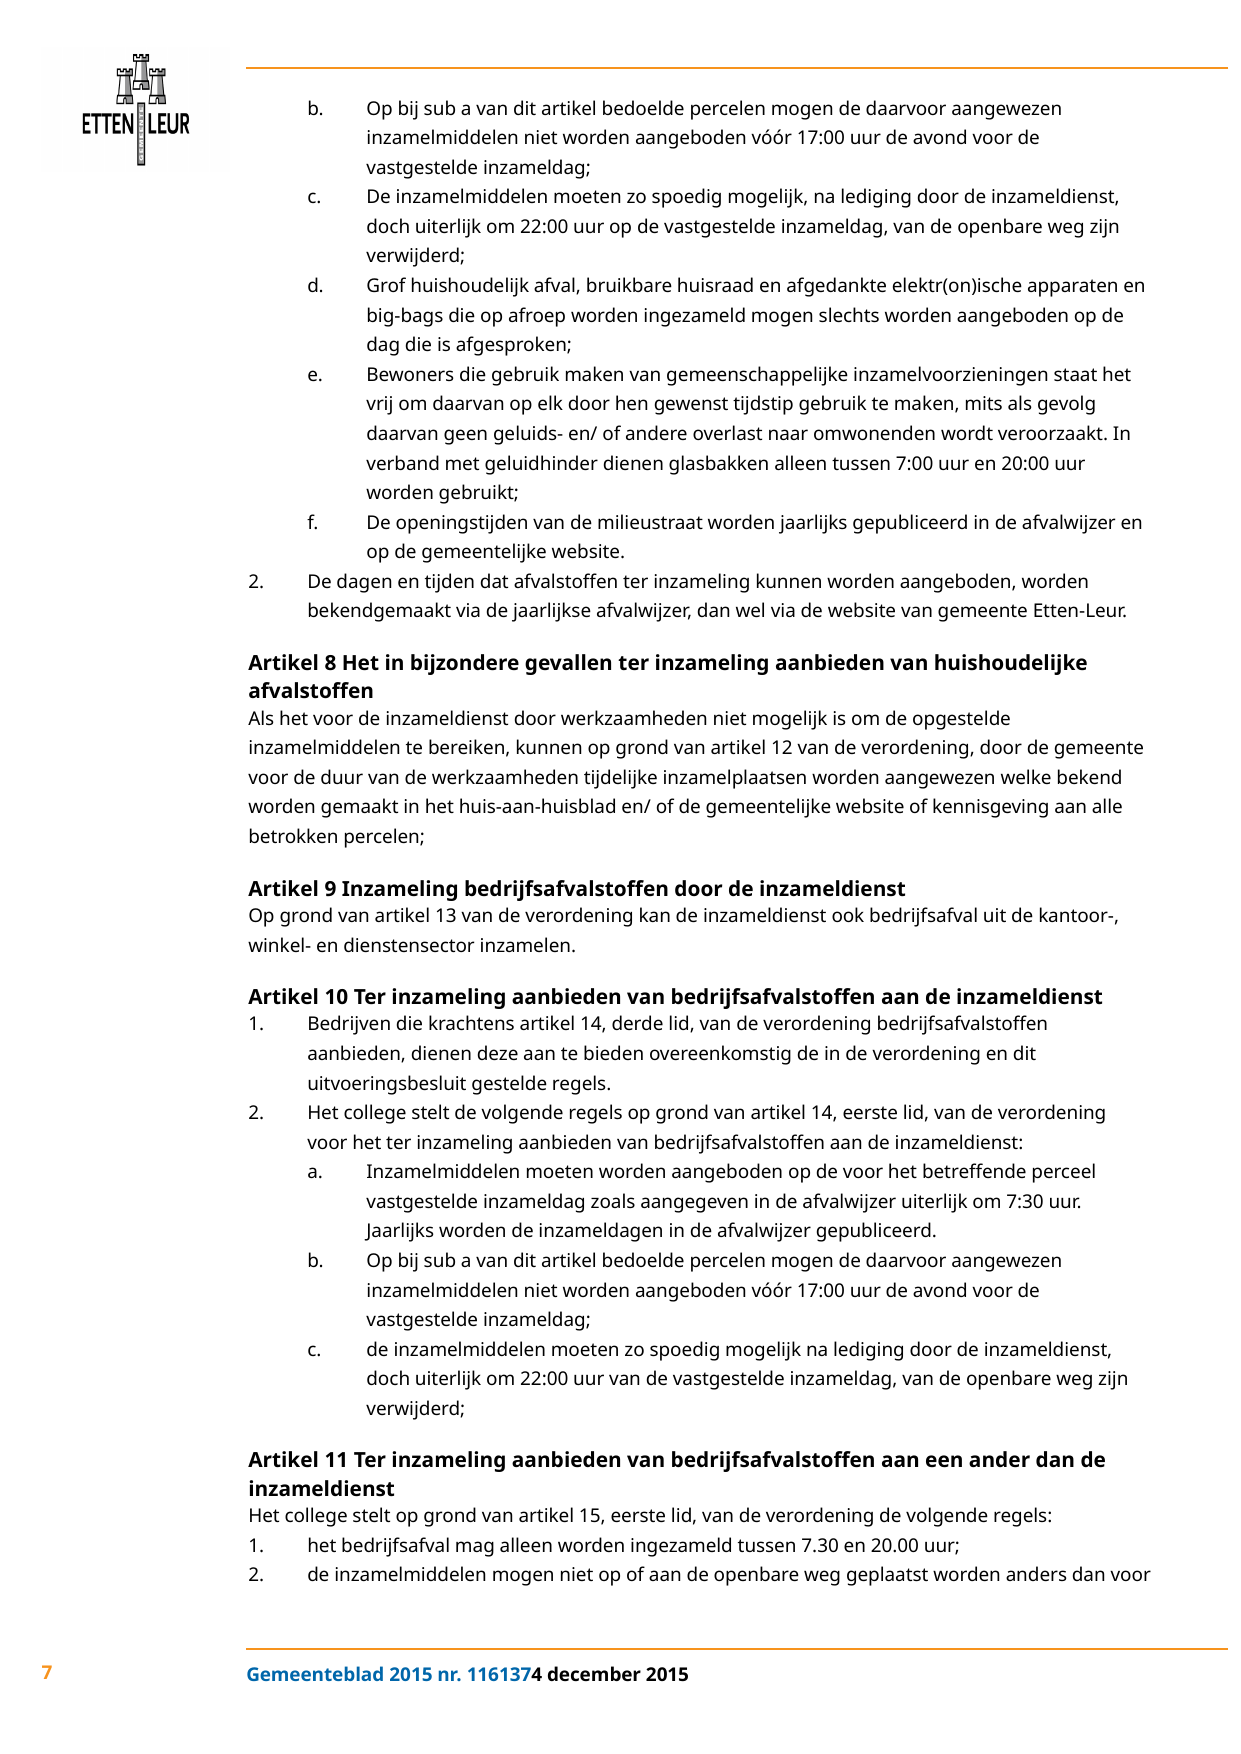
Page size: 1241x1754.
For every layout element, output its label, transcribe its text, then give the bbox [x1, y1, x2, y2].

text Artikel 8 Het in bijzondere gevallen ter inzameling aanbieden van huishoudelijke afvalstoffen [248, 648, 1152, 705]
list de inzamelmiddelen mogen niet op of aan de openbare weg geplaatst worden anders dan voor [248, 1562, 1152, 1587]
list het bedrijfsafval mag alleen worden ingezameld tussen 7.30 en 20.00 uur; [248, 1532, 1152, 1558]
list Inzamelmiddelen moeten worden aangeboden op de voor het betreffende perceel vastgestelde inzameldag zoals aangegeven in de afvalwijzer uiterlijk om 7:30 uur. Jaarlijks worden de inzameldagen in de afvalwijzer gepubliceerd. [307, 1158, 1152, 1243]
text Artikel 10 Ter inzameling aanbieden van bedrijfsafvalstoffen aan de inzameldienst [248, 982, 1152, 1011]
list de inzamelmiddelen moeten zo spoedig mogelijk na lediging door de inzameldienst, doch uiterlijk om 22:00 uur van de vastgestelde inzameldag, van de openbare weg zijn verwijderd; [307, 1336, 1152, 1421]
text Op grond van artikel 13 van de verordening kan de inzameldienst ook bedrijfsafval uit de kantoor-, winkel- en dienstensector inzamelen. [248, 902, 1152, 957]
text Artikel 11 Ter inzameling aanbieden van bedrijfsafvalstoffen aan een ander dan de inzameldienst [248, 1446, 1152, 1502]
list De openingstijden van de milieustraat worden jaarlijks gepubliceerd in de afvalwijzer en op de gemeentelijke website. [307, 509, 1152, 564]
list Bedrijven die krachtens artikel 14, derde lid, van de verordening bedrijfsafvalstoffen aanbieden, dienen deze aan te bieden overeenkomstig de in de verordening en dit uitvoeringsbesluit gestelde regels. [248, 1011, 1152, 1096]
text Artikel 9 Inzameling bedrijfsafvalstoffen door de inzameldienst [248, 874, 1152, 902]
list Op bij sub a van dit artikel bedoelde percelen mogen de daarvoor aangewezen inzamelmiddelen niet worden aangeboden vóór 17:00 uur de avond voor de vastgestelde inzameldag; [307, 1247, 1152, 1332]
list Het college stelt de volgende regels op grond van artikel 14, eerste lid, van de verordening voor het ter inzameling aanbieden van bedrijfsafvalstoffen aan de inzameldienst: [248, 1099, 1152, 1155]
list Op bij sub a van dit artikel bedoelde percelen mogen de daarvoor aangewezen inzamelmiddelen niet worden aangeboden vóór 17:00 uur de avond voor de vastgestelde inzameldag; [307, 95, 1152, 180]
list Bewoners die gebruik maken van gemeenschappelijke inzamelvoorzieningen staat het vrij om daarvan op elk door hen gewenst tijdstip gebruik te maken, mits als gevolg daarvan geen geluids- en/ of andere overlast naar omwonenden wordt veroorzaakt. In verband met geluidhinder dienen glasbakken alleen tussen 7:00 uur en 20:00 uur worden gebruikt; [307, 361, 1152, 505]
text Het college stelt op grond van artikel 15, eerste lid, van de verordening de volgende regels: [248, 1502, 1152, 1528]
text Als het voor de inzameldienst door werkzaamheden niet mogelijk is om de opgestelde inzamelmiddelen te bereiken, kunnen op grond van artikel 12 van de verordening, door de gemeente voor de duur van de werkzaamheden tijdelijke inzamelplaatsen worden aangewezen welke bekend worden gemaakt in het huis-aan-huisblad en/ of de gemeentelijke website of kennisgeving aan alle betrokken percelen; [248, 705, 1152, 849]
list De inzamelmiddelen moeten zo spoedig mogelijk, na lediging door de inzameldienst, doch uiterlijk om 22:00 uur op de vastgestelde inzameldag, van de openbare weg zijn verwijderd; [307, 183, 1152, 268]
list Grof huishoudelijk afval, bruikbare huisraad en afgedankte elektr(on)ische apparaten en big-bags die op afroep worden ingezameld mogen slechts worden aangeboden op de dag die is afgesproken; [307, 272, 1152, 357]
picture [41, 47, 231, 172]
list De dagen en tijden dat afvalstoffen ter inzameling kunnen worden aangeboden, worden bekendgemaakt via de jaarlijkse afvalwijzer, dan wel via de website van gemeente Etten-Leur. [248, 568, 1152, 623]
